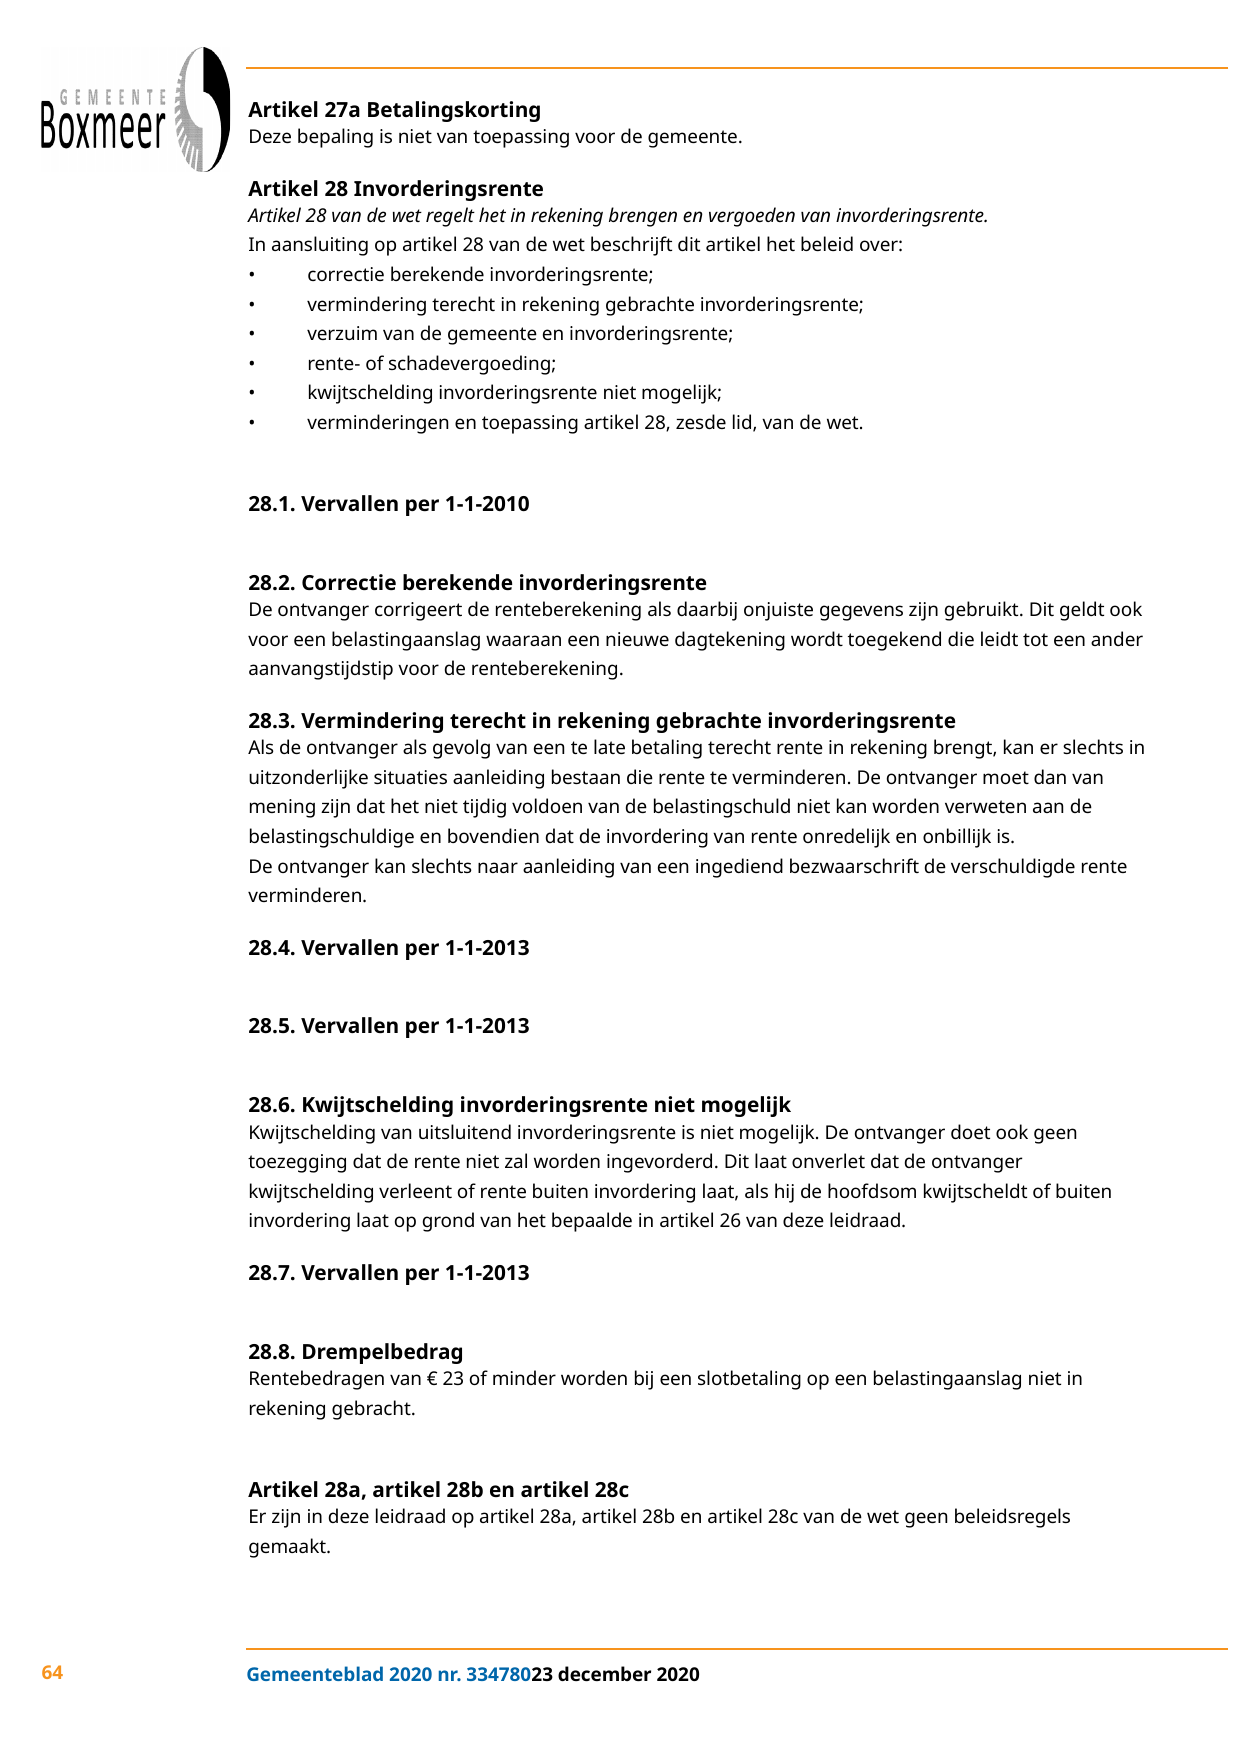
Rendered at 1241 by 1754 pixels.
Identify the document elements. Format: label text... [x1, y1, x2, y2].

text 28.8. Drempelbedrag [248, 1337, 1152, 1365]
text Rentebedragen van € 23 of minder worden bij een slotbetaling op een belastingaanslag niet in rekening gebracht. [248, 1365, 1152, 1421]
text 28.6. Kwijtschelding invorderingsrente niet mogelijk [248, 1091, 1152, 1119]
text Er zijn in deze leidraad op artikel 28a, artikel 28b en artikel 28c van de wet geen beleidsregels gemaakt. [248, 1503, 1152, 1559]
text De ontvanger kan slechts naar aanleiding van een ingediend bezwaarschrift de verschuldigde rente verminderen. [248, 853, 1152, 908]
text 28.5. Vervallen per 1-1-2013 [248, 1012, 1152, 1040]
list verzuim van de gemeente en invorderingsrente; [248, 320, 1152, 346]
text Als de ontvanger als gevolg van een te late betaling terecht rente in rekening brengt, kan er slechts in uitzonderlijke situaties aanleiding bestaan die rente te verminderen. De ontvanger moet dan van mening zijn dat het niet tijdig voldoen van de belastingschuld niet kan worden verweten aan de belastingschuldige en bovendien dat de invordering van rente onredelijk en onbillijk is. [248, 734, 1152, 849]
list vermindering terecht in rekening gebrachte invorderingsrente; [248, 291, 1152, 317]
list verminderingen en toepassing artikel 28, zesde lid, van de wet. [248, 409, 1152, 435]
text Artikel 28 Invorderingsrente [248, 174, 1152, 202]
text De ontvanger corrigeert de renteberekening als daarbij onjuiste gegevens zijn gebruikt. Dit geldt ook voor een belastingaanslag waaraan een nieuwe dagtekening wordt toegekend die leidt tot een ander aanvangstijdstip voor de renteberekening. [248, 596, 1152, 681]
text 28.1. Vervallen per 1-1-2010 [248, 489, 1152, 518]
text Kwijtschelding van uitsluitend invorderingsrente is niet mogelijk. De ontvanger doet ook geen toezegging dat de rente niet zal worden ingevorderd. Dit laat onverlet dat de ontvanger kwijtschelding verleent of rente buiten invordering laat, als hij de hoofdsom kwijtscheldt of buiten invordering laat op grond van het bepaalde in artikel 26 van deze leidraad. [248, 1119, 1152, 1233]
text Deze bepaling is niet van toepassing voor de gemeente. [248, 123, 1152, 149]
text Artikel 28a, artikel 28b en artikel 28c [248, 1475, 1152, 1503]
text Artikel 27a Betalingskorting [248, 95, 1152, 123]
list kwijtschelding invorderingsrente niet mogelijk; [248, 379, 1152, 405]
list rente- of schadevergoeding; [248, 350, 1152, 376]
text In aansluiting op artikel 28 van de wet beschrijft dit artikel het beleid over: [248, 232, 1152, 257]
text 28.3. Vermindering terecht in rekening gebrachte invorderingsrente [248, 706, 1152, 734]
picture [41, 47, 231, 172]
text 28.2. Correctie berekende invorderingsrente [248, 568, 1152, 596]
text 28.4. Vervallen per 1-1-2013 [248, 933, 1152, 961]
text 28.7. Vervallen per 1-1-2013 [248, 1258, 1152, 1287]
list correctie berekende invorderingsrente; [248, 261, 1152, 287]
text Artikel 28 van de wet regelt het in rekening brengen en vergoeden van invorderingsrente. [248, 202, 1152, 228]
